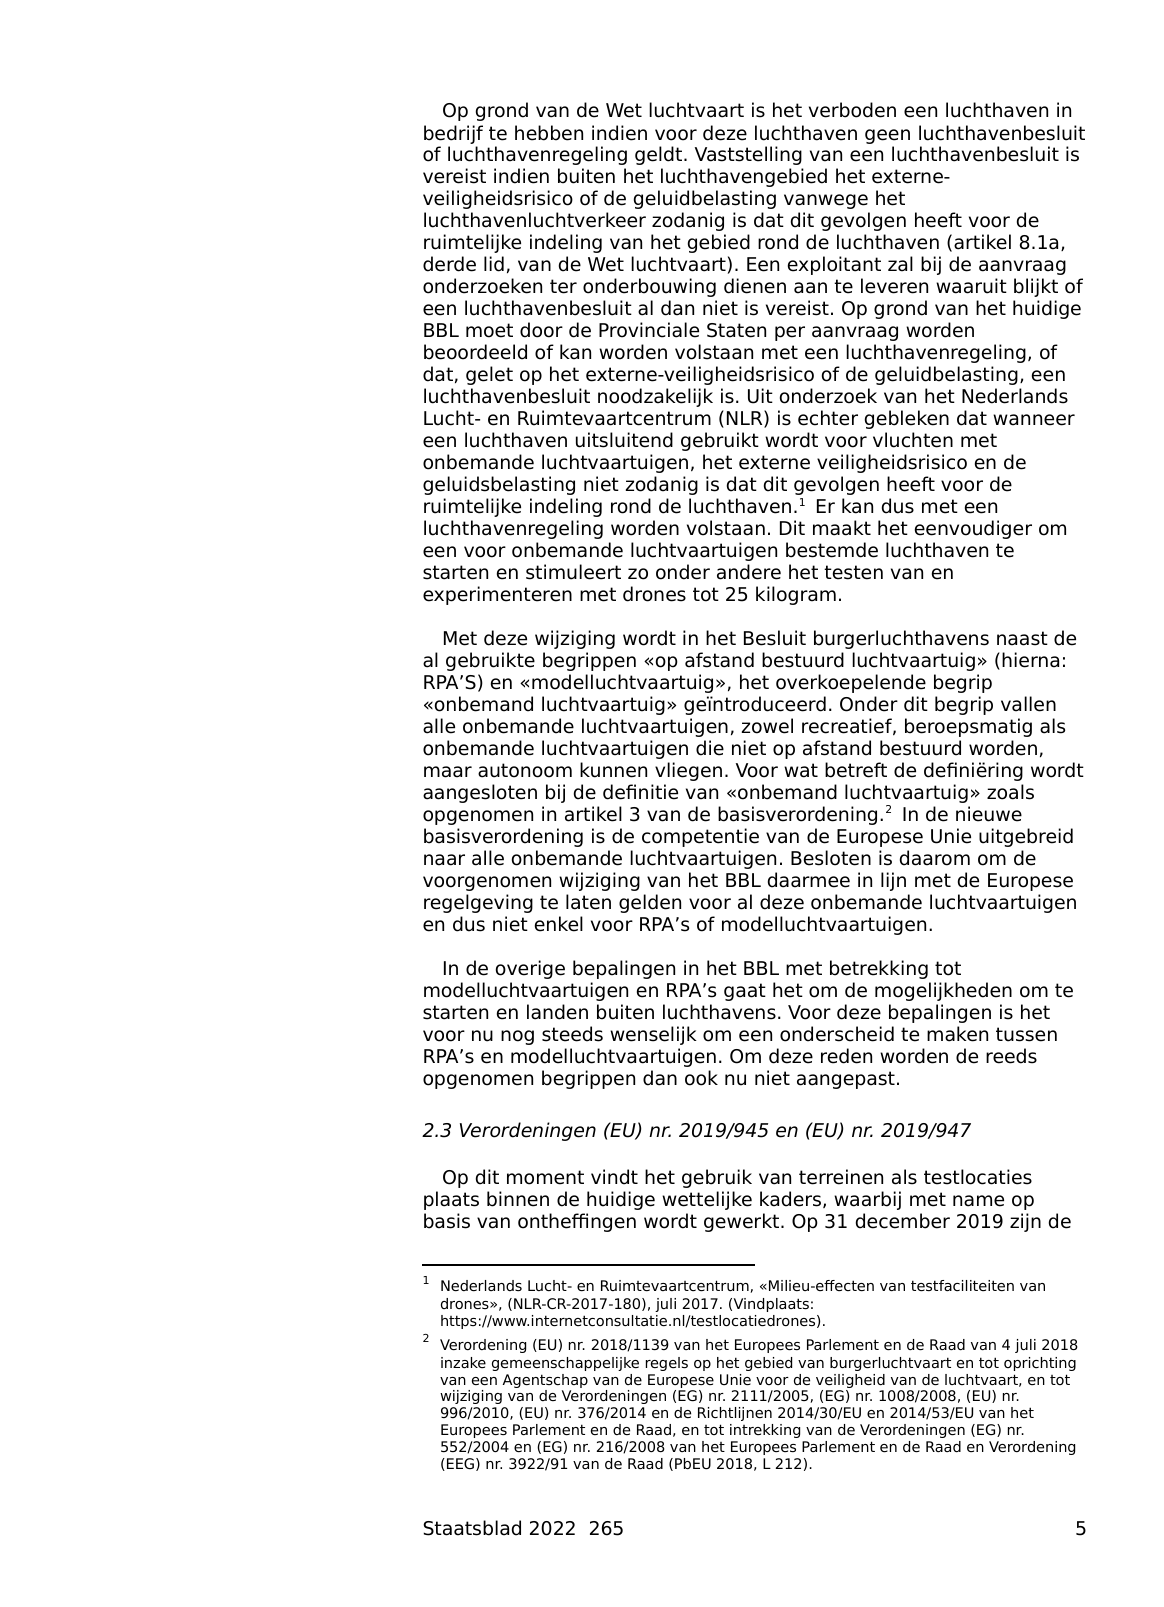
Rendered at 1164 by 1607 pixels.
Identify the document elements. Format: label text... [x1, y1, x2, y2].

text Nederlands Lucht- en Ruimtevaartcentrum, «Milieu-effecten van testfaciliteiten van drones», (NLR-CR-2017-180), juli 2017. (Vindplaats: https://www.internetconsultatie.nl/testlocatiedrones). [422, 1274, 1087, 1330]
text Met deze wijziging wordt in het Besluit burgerluchthavens naast de al gebruikte begrippen «op afstand bestuurd luchtvaartuig» (hierna: RPA’S) en «modelluchtvaartuig», het overkoepelende begrip «onbemand luchtvaartuig» geïntroduceerd. Onder dit begrip vallen alle onbemande luchtvaartuigen, zowel recreatief, beroepsmatig als onbemande luchtvaartuigen die niet op afstand bestuurd worden, maar autonoom kunnen vliegen. Voor wat betreft de definiëring wordt aangesloten bij de definitie van «onbemand luchtvaartuig» zoals opgenomen in artikel 3 van de basisverordening. In de nieuwe basisverordening is de competentie van de Europese Unie uitgebreid naar alle onbemande luchtvaartuigen. Besloten is daarom om de voorgenomen wijziging van het BBL daarmee in lijn met de Europese regelgeving te laten gelden voor al deze onbemande luchtvaartuigen en dus niet enkel voor RPA’s of modelluchtvaartuigen. [422, 628, 1087, 936]
text Op dit moment vindt het gebruik van terreinen als testlocaties plaats binnen de huidige wettelijke kaders, waarbij met name op basis van ontheffingen wordt gewerkt. Op 31 december 2019 zijn de [422, 1167, 1087, 1233]
subtitle 2.3 Verordeningen (EU) nr. 2019/945 en (EU) nr. 2019/947 [422, 1120, 1087, 1142]
text In de overige bepalingen in het BBL met betrekking tot modelluchtvaartuigen en RPA’s gaat het om de mogelijkheden om te starten en landen buiten luchthavens. Voor deze bepalingen is het voor nu nog steeds wenselijk om een onderscheid te maken tussen RPA’s en modelluchtvaartuigen. Om deze reden worden de reeds opgenomen begrippen dan ook nu niet aangepast. [422, 958, 1087, 1090]
text Verordening (EU) nr. 2018/1139 van het Europees Parlement en de Raad van 4 juli 2018 inzake gemeenschappelijke regels op het gebied van burgerluchtvaart en tot oprichting van een Agentschap van de Europese Unie voor de veiligheid van de luchtvaart, en tot wijziging van de Verordeningen (EG) nr. 2111/2005, (EG) nr. 1008/2008, (EU) nr. 996/2010, (EU) nr. 376/2014 en de Richtlijnen 2014/30/EU en 2014/53/EU van het Europees Parlement en de Raad, en tot intrekking van de Verordeningen (EG) nr. 552/2004 en (EG) nr. 216/2008 van het Europees Parlement en de Raad en Verordening (EEG) nr. 3922/91 van de Raad (PbEU 2018, L 212). [422, 1333, 1087, 1473]
text Op grond van de Wet luchtvaart is het verboden een luchthaven in bedrijf te hebben indien voor deze luchthaven geen luchthavenbesluit of luchthavenregeling geldt. Vaststelling van een luchthavenbesluit is vereist indien buiten het luchthavengebied het externe-veiligheidsrisico of de geluidbelasting vanwege het luchthavenluchtverkeer zodanig is dat dit gevolgen heeft voor de ruimtelijke indeling van het gebied rond de luchthaven (artikel 8.1a, derde lid, van de Wet luchtvaart). Een exploitant zal bij de aanvraag onderzoeken ter onderbouwing dienen aan te leveren waaruit blijkt of een luchthavenbesluit al dan niet is vereist. Op grond van het huidige BBL moet door de Provinciale Staten per aanvraag worden beoordeeld of kan worden volstaan met een luchthavenregeling, of dat, gelet op het externe-veiligheidsrisico of de geluidbelasting, een luchthavenbesluit noodzakelijk is. Uit onderzoek van het Nederlands Lucht- en Ruimtevaartcentrum (NLR) is echter gebleken dat wanneer een luchthaven uitsluitend gebruikt wordt voor vluchten met onbemande luchtvaartuigen, het externe veiligheidsrisico en de geluidsbelasting niet zodanig is dat dit gevolgen heeft voor de ruimtelijke indeling rond de luchthaven. Er kan dus met een luchthavenregeling worden volstaan. Dit maakt het eenvoudiger om een voor onbemande luchtvaartuigen bestemde luchthaven te starten en stimuleert zo onder andere het testen van en experimenteren met drones tot 25 kilogram. [422, 100, 1087, 606]
